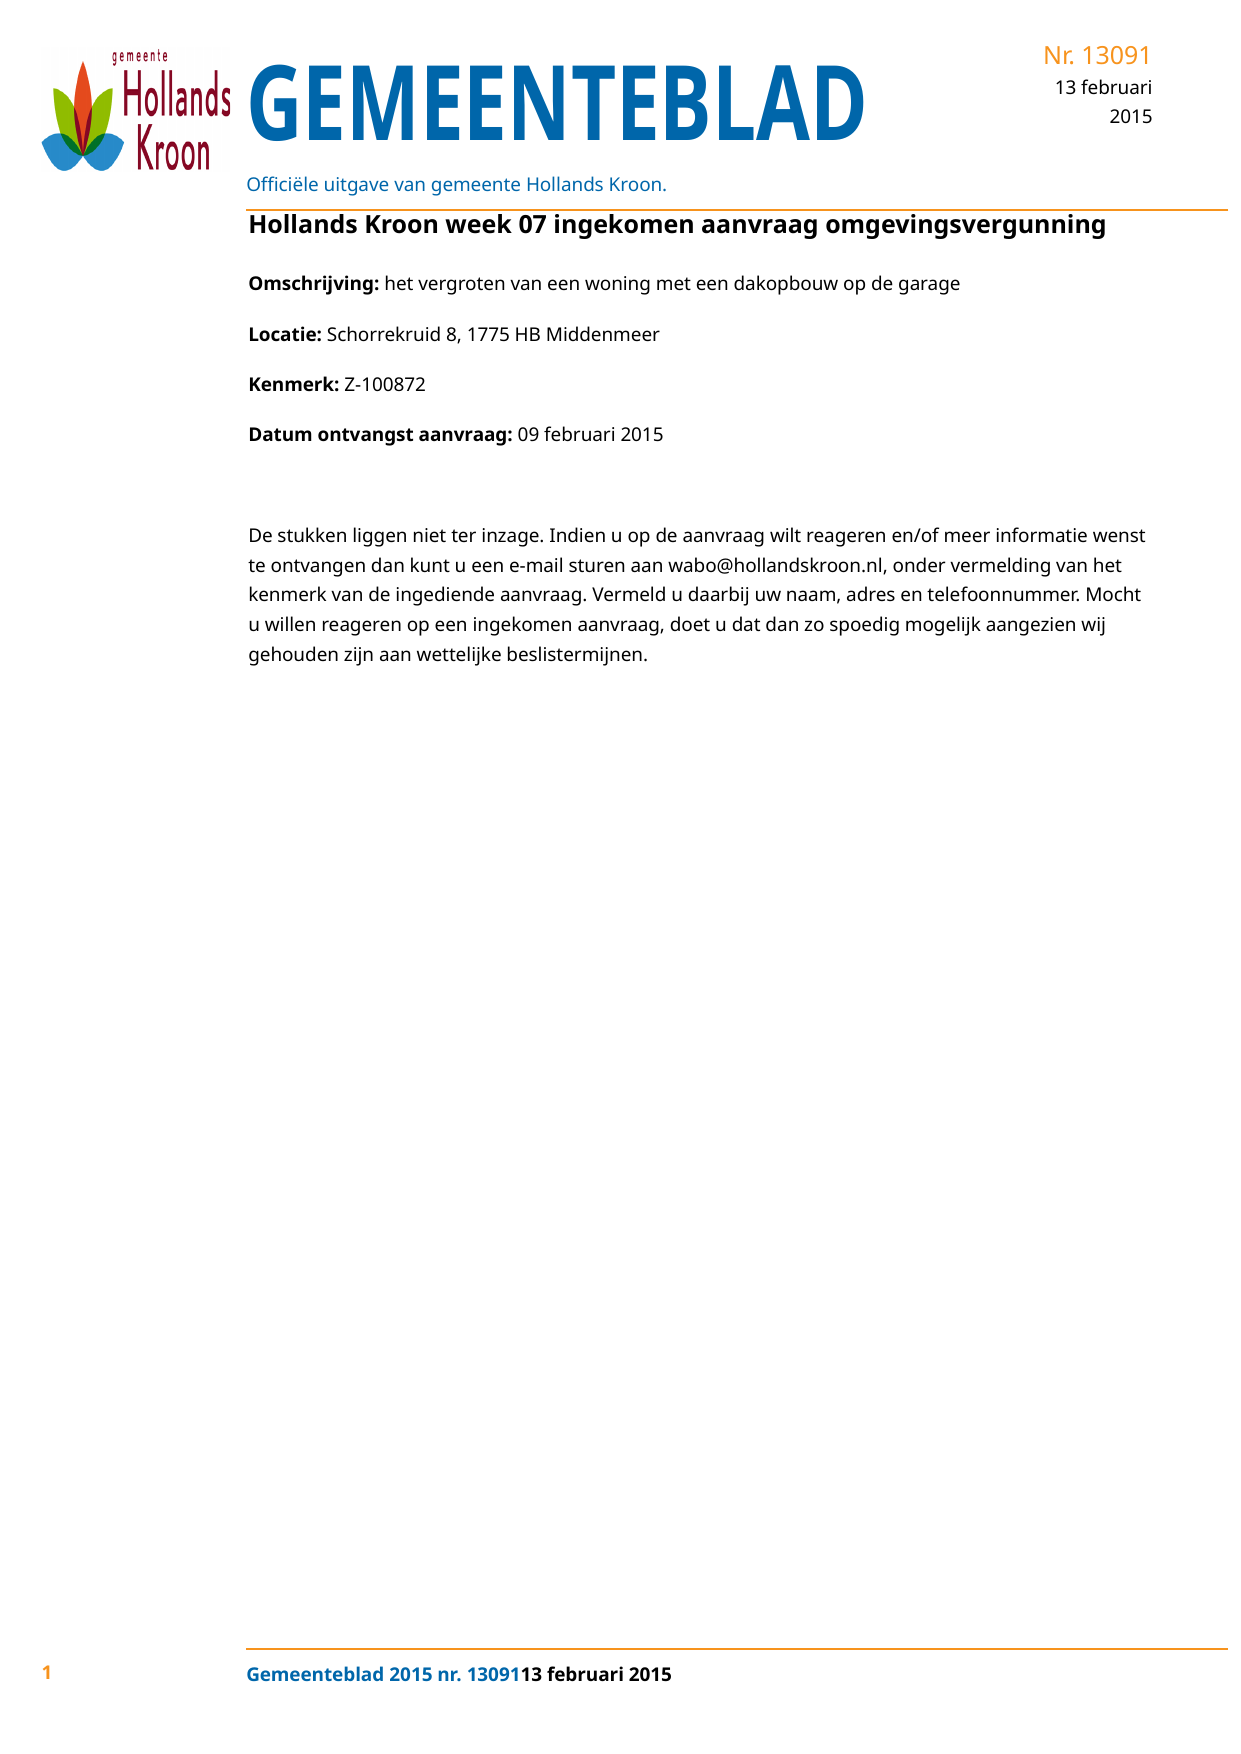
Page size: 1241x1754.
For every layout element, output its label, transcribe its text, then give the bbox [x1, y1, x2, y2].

text Omschrijving: het vergroten van een woning met een dakopbouw op de garage [248, 270, 1152, 296]
text Datum ontvangst aanvraag: 09 februari 2015 [248, 422, 1152, 447]
text Hollands Kroon week 07 ingekomen aanvraag omgevingsvergunning [248, 211, 1152, 241]
text Kenmerk: Z-100872 [248, 371, 1152, 397]
picture [41, 47, 231, 172]
text Locatie: Schorrekruid 8, 1775 HB Middenmeer [248, 321, 1152, 346]
text De stukken liggen niet ter inzage. Indien u op de aanvraag wilt reageren en/of meer informatie wenst te ontvangen dan kunt u een e-mail sturen aan wabo@hollandskroon.nl, onder vermelding van het kenmerk van de ingediende aanvraag. Vermeld u daarbij uw naam, adres en telefoonnummer. Mocht u willen reageren op een ingekomen aanvraag, doet u dat dan zo spoedig mogelijk aangezien wij gehouden zijn aan wettelijke beslistermijnen. [248, 522, 1152, 666]
